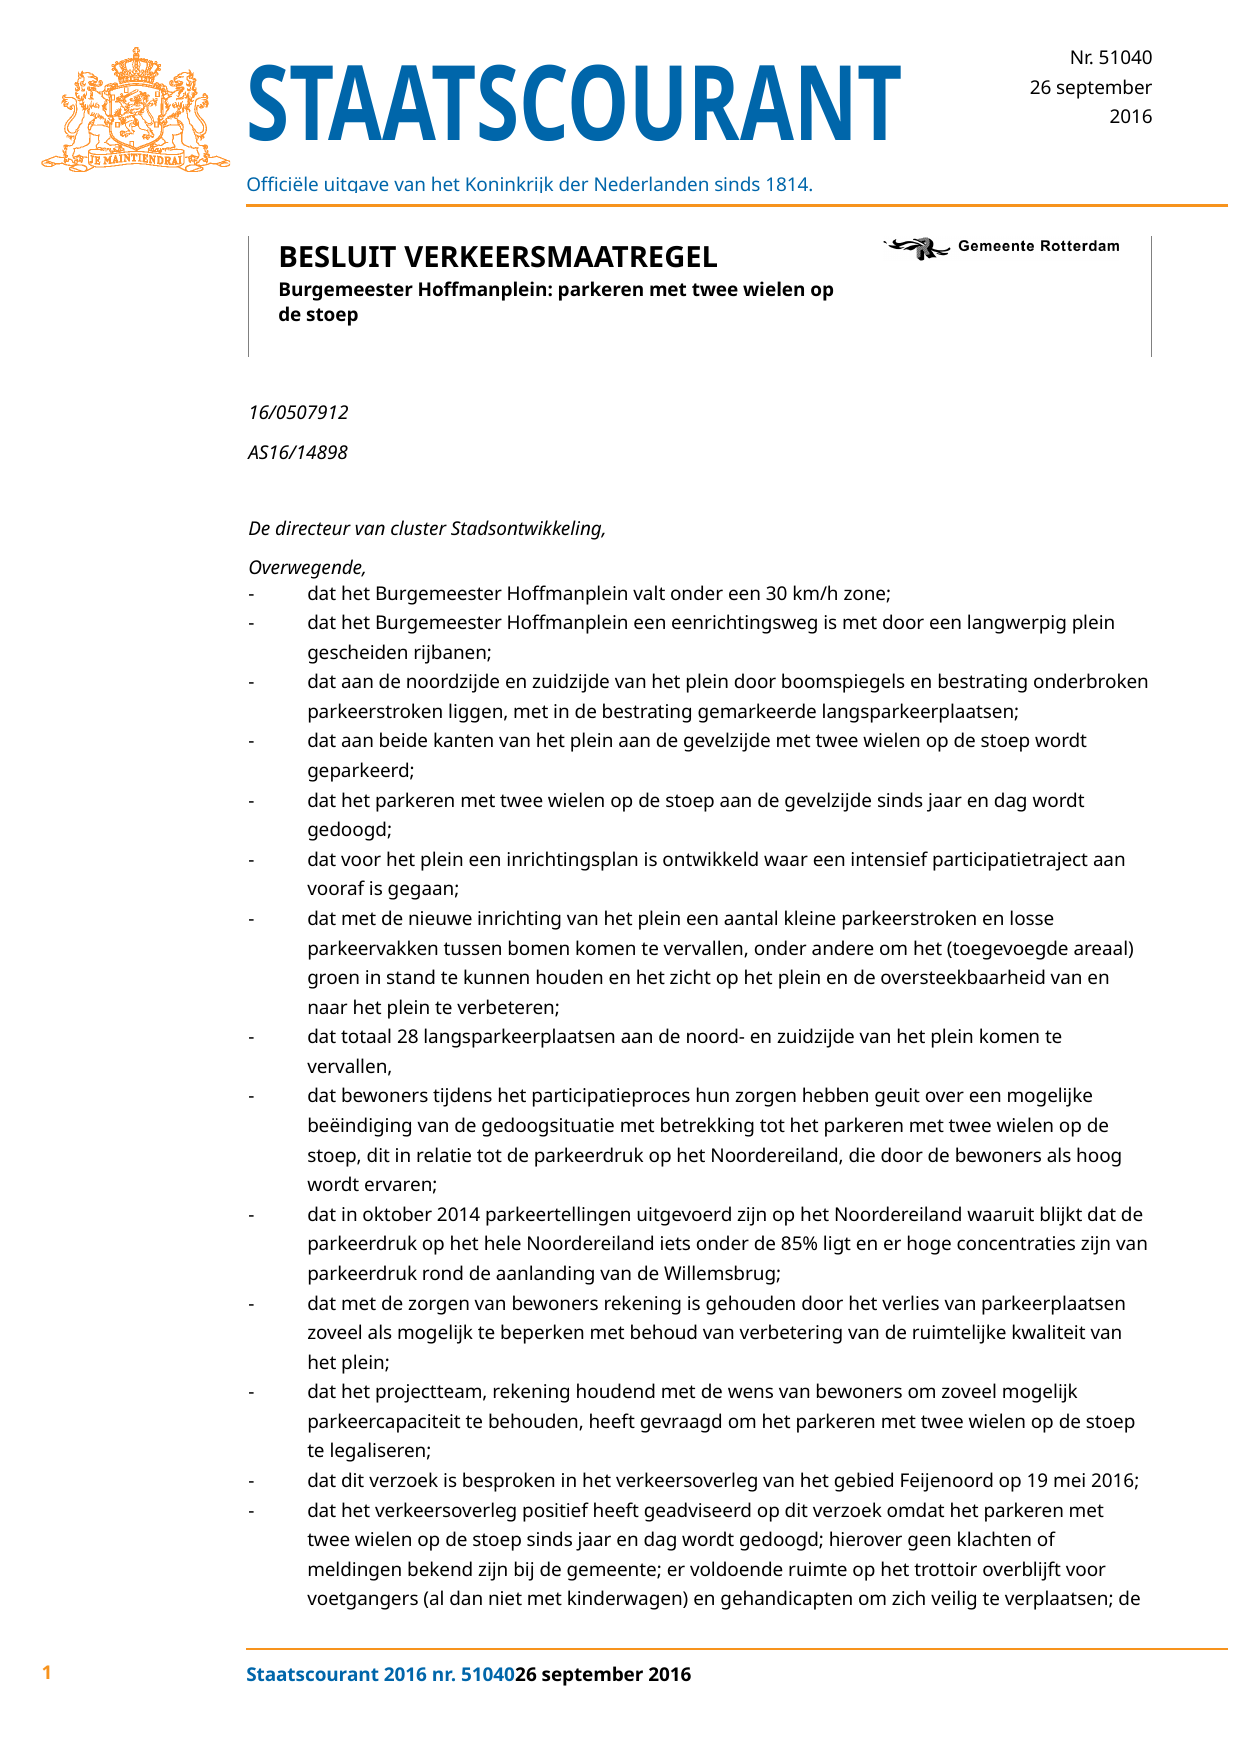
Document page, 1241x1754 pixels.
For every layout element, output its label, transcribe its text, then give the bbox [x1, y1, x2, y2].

list dat met de nieuwe inrichting van het plein een aantal kleine parkeerstroken en losse parkeervakken tussen bomen komen te vervallen, onder andere om het (toegevoegde areaal) groen in stand te kunnen houden en het zicht op het plein en de oversteekbaarheid van en naar het plein te verbeteren; [248, 905, 1152, 1020]
table_header BESLUIT VERKEERSMAATREGEL Burgemeester Hoffmanplein: parkeren met twee wielen op de stoep [249, 236, 850, 357]
list dat het Burgemeester Hoffmanplein valt onder een 30 km/h zone; [248, 580, 1152, 606]
list dat bewoners tijdens het participatieproces hun zorgen hebben geuit over een mogelijke beëindiging van de gedoogsituatie met betrekking tot het parkeren met twee wielen op de stoep, dit in relatie tot de parkeerdruk op het Noordereiland, die door de bewoners als hoog wordt ervaren; [248, 1083, 1152, 1197]
list dat voor het plein een inrichtingsplan is ontwikkeld waar een intensief participatietraject aan vooraf is gegaan; [248, 846, 1152, 901]
list dat aan de noordzijde en zuidzijde van het plein door boomspiegels en bestrating onderbroken parkeerstroken liggen, met in de bestrating gemarkeerde langsparkeerplaatsen; [248, 668, 1152, 724]
list dat in oktober 2014 parkeertellingen uitgevoerd zijn op het Noordereiland waaruit blijkt dat de parkeerdruk op het hele Noordereiland iets onder de 85% ligt en er hoge concentraties zijn van parkeerdruk rond de aanlanding van de Willemsbrug; [248, 1201, 1152, 1286]
list dat het projectteam, rekening houdend met de wens van bewoners om zoveel mogelijk parkeercapaciteit te behouden, heeft gevraagd om het parkeren met twee wielen op de stoep te legaliseren; [248, 1378, 1152, 1463]
picture [882, 236, 1119, 261]
text De directeur van cluster Stadsontwikkeling, [248, 515, 1152, 541]
list dat met de zorgen van bewoners rekening is gehouden door het verlies van parkeerplaatsen zoveel als mogelijk te beperken met behoud van verbetering van de ruimtelijke kwaliteit van het plein; [248, 1290, 1152, 1375]
list dat totaal 28 langsparkeerplaatsen aan de noord- en zuidzijde van het plein komen te vervallen, [248, 1023, 1152, 1079]
list dat aan beide kanten van het plein aan de gevelzijde met twee wielen op de stoep wordt geparkeerd; [248, 728, 1152, 783]
list dat het Burgemeester Hoffmanplein een eenrichtingsweg is met door een langwerpig plein gescheiden rijbanen; [248, 609, 1152, 665]
list dat het verkeersoverleg positief heeft geadviseerd op dit verzoek omdat het parkeren met twee wielen op de stoep sinds jaar en dag wordt gedoogd; hierover geen klachten of meldingen bekend zijn bij de gemeente; er voldoende ruimte op het trottoir overblijft voor voetgangers (al dan niet met kinderwagen) en gehandicapten om zich veilig te verplaatsen; de [248, 1497, 1152, 1611]
text 16/0507912 [248, 399, 1152, 425]
list dat het parkeren met twee wielen op de stoep aan de gevelzijde sinds jaar en dag wordt gedoogd; [248, 787, 1152, 842]
picture [41, 47, 231, 172]
table_header [850, 236, 1151, 357]
text Overwegende, [248, 554, 1152, 580]
list dat dit verzoek is besproken in het verkeersoverleg van het gebied Feijenoord op 19 mei 2016; [248, 1467, 1152, 1493]
text AS16/14898 [248, 439, 1152, 464]
